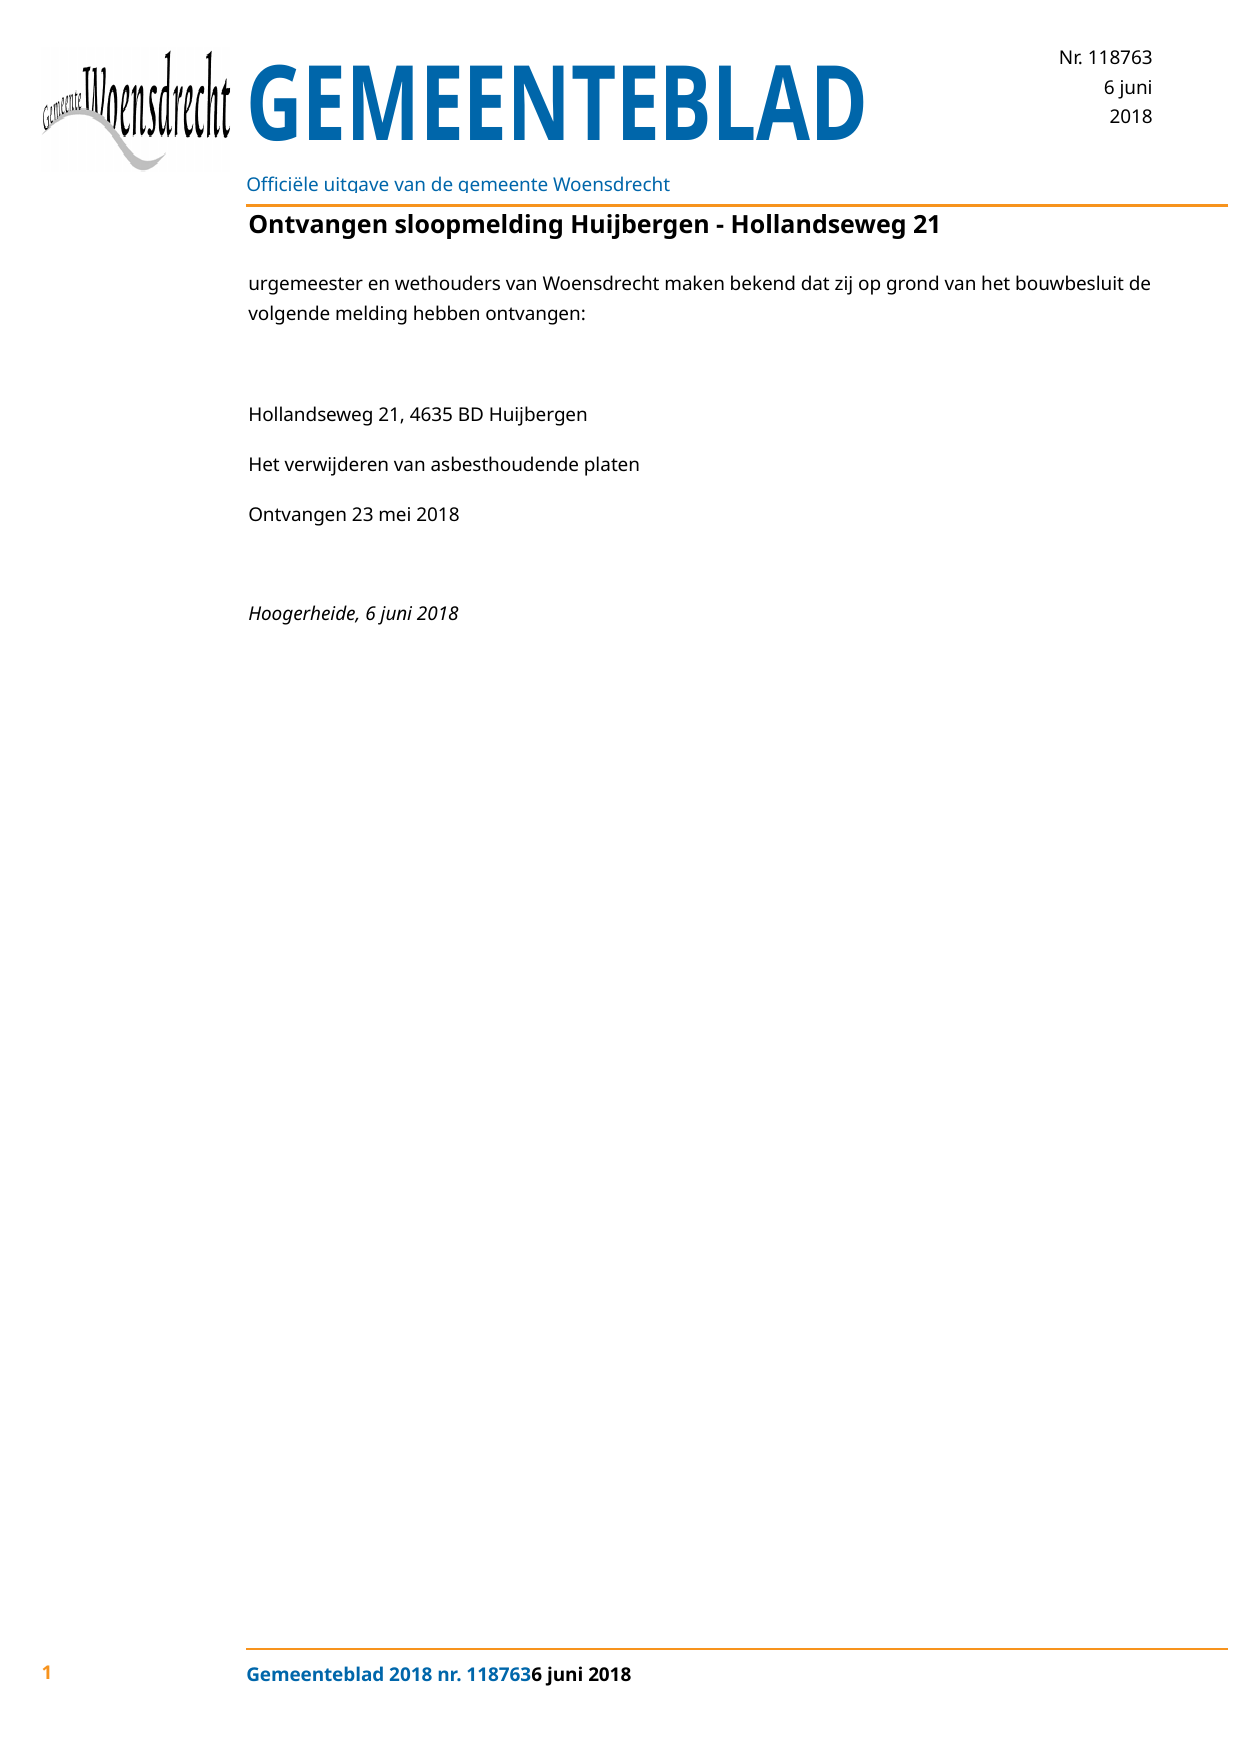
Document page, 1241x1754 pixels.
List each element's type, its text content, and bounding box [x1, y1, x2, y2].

picture [41, 47, 231, 172]
text Hollandseweg 21, 4635 BD Huijbergen [248, 401, 1152, 426]
text Ontvangen 23 mei 2018 [248, 502, 1152, 527]
text Ontvangen sloopmelding Huijbergen - Hollandseweg 21 [248, 207, 1152, 241]
text Hoogerheide, 6 juni 2018 [248, 600, 1152, 626]
text urgemeester en wethouders van Woensdrecht maken bekend dat zij op grond van het bouwbesluit de volgende melding hebben ontvangen: [248, 270, 1152, 326]
text Het verwijderen van asbesthoudende platen [248, 451, 1152, 477]
